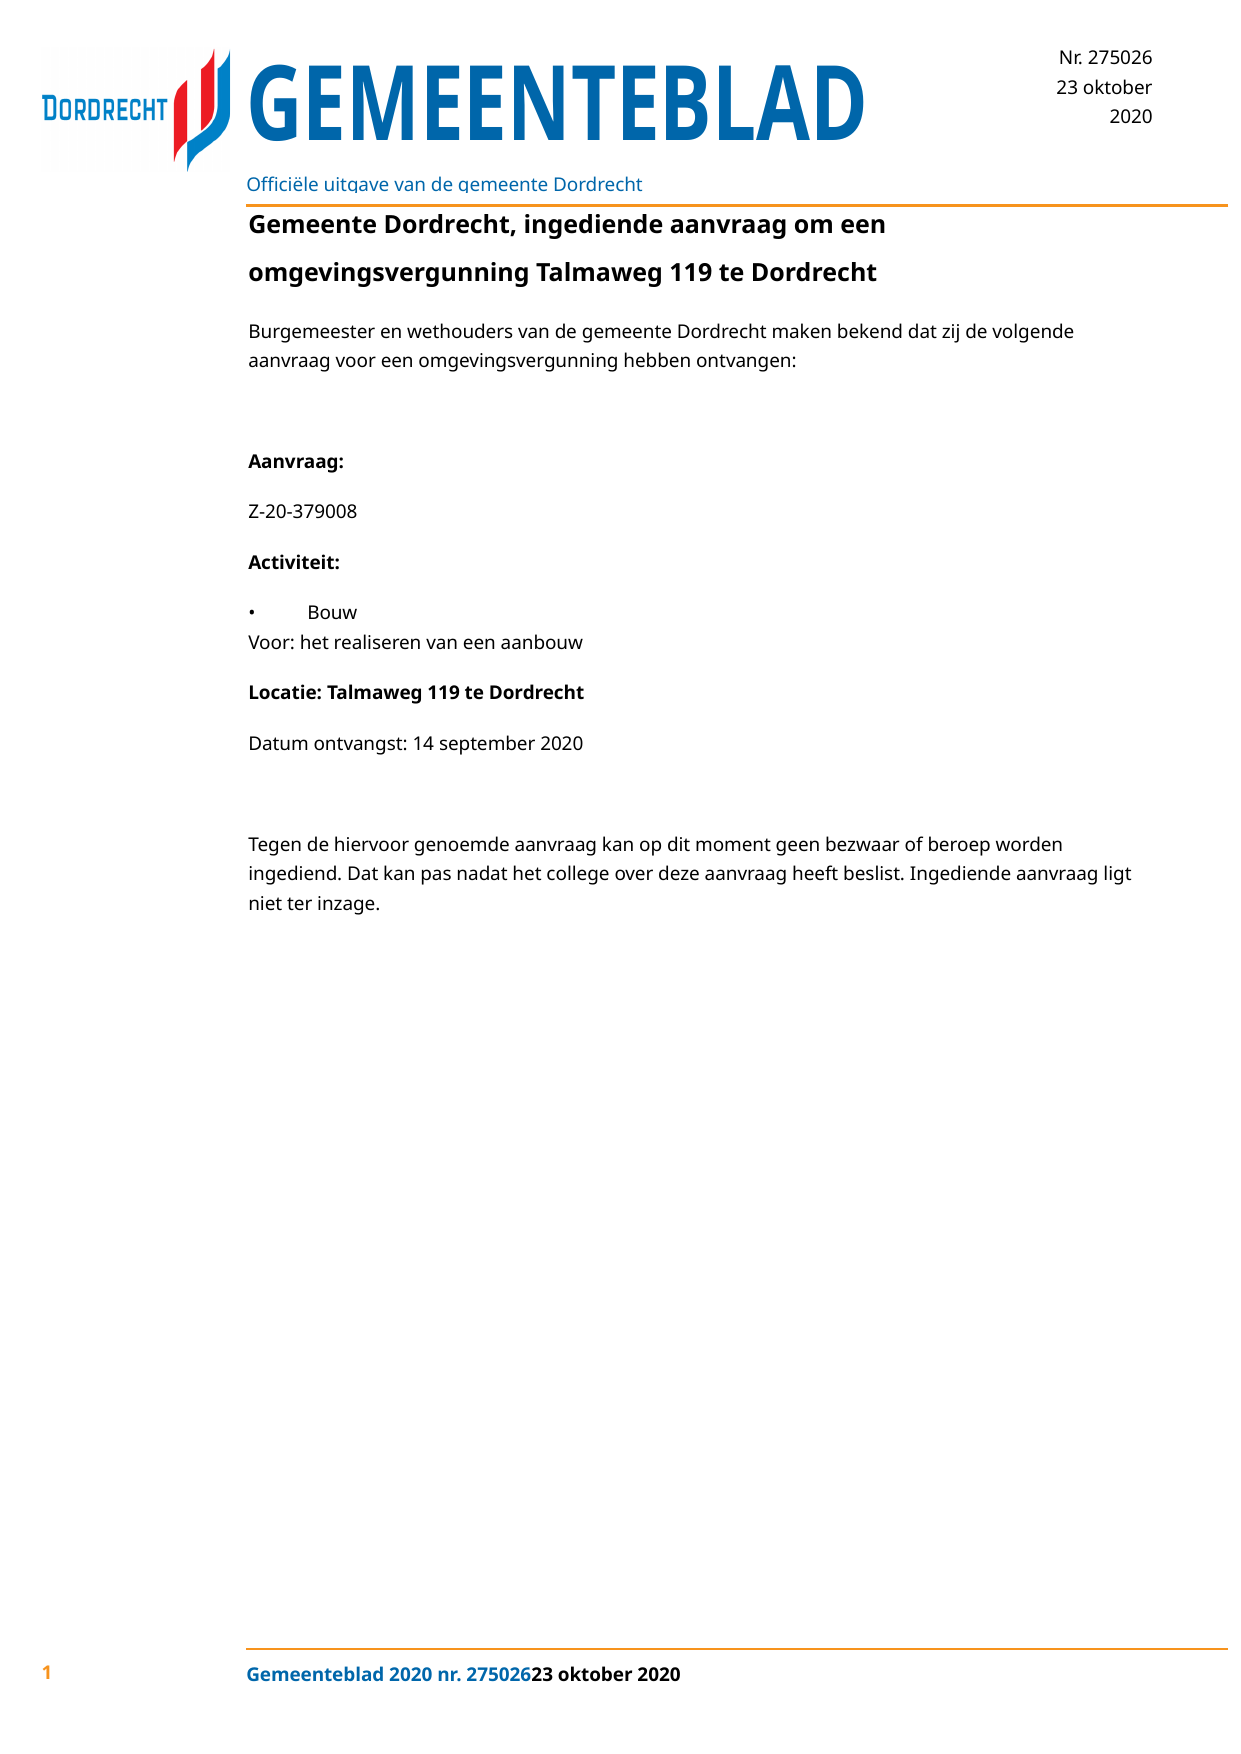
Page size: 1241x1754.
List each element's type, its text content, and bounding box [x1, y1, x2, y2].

text Voor: het realiseren van een aanbouw [248, 629, 1152, 655]
text Gemeente Dordrecht, ingediende aanvraag om een omgevingsvergunning Talmaweg 119 te Dordrecht [248, 207, 1152, 288]
text Aanvraag: [248, 448, 1152, 474]
text Activiteit: [248, 549, 1152, 575]
text Locatie: Talmaweg 119 te Dordrecht [248, 679, 1152, 705]
text Tegen de hiervoor genoemde aanvraag kan op dit moment geen bezwaar of beroep worden ingediend. Dat kan pas nadat het college over deze aanvraag heeft beslist. Ingediende aanvraag ligt niet ter inzage. [248, 831, 1152, 916]
text Burgemeester en wethouders van de gemeente Dordrecht maken bekend dat zij de volgende aanvraag voor een omgevingsvergunning hebben ontvangen: [248, 318, 1152, 373]
text Datum ontvangst: 14 september 2020 [248, 730, 1152, 756]
picture [41, 47, 231, 172]
text Z-20-379008 [248, 499, 1152, 524]
list Bouw [248, 599, 1152, 625]
